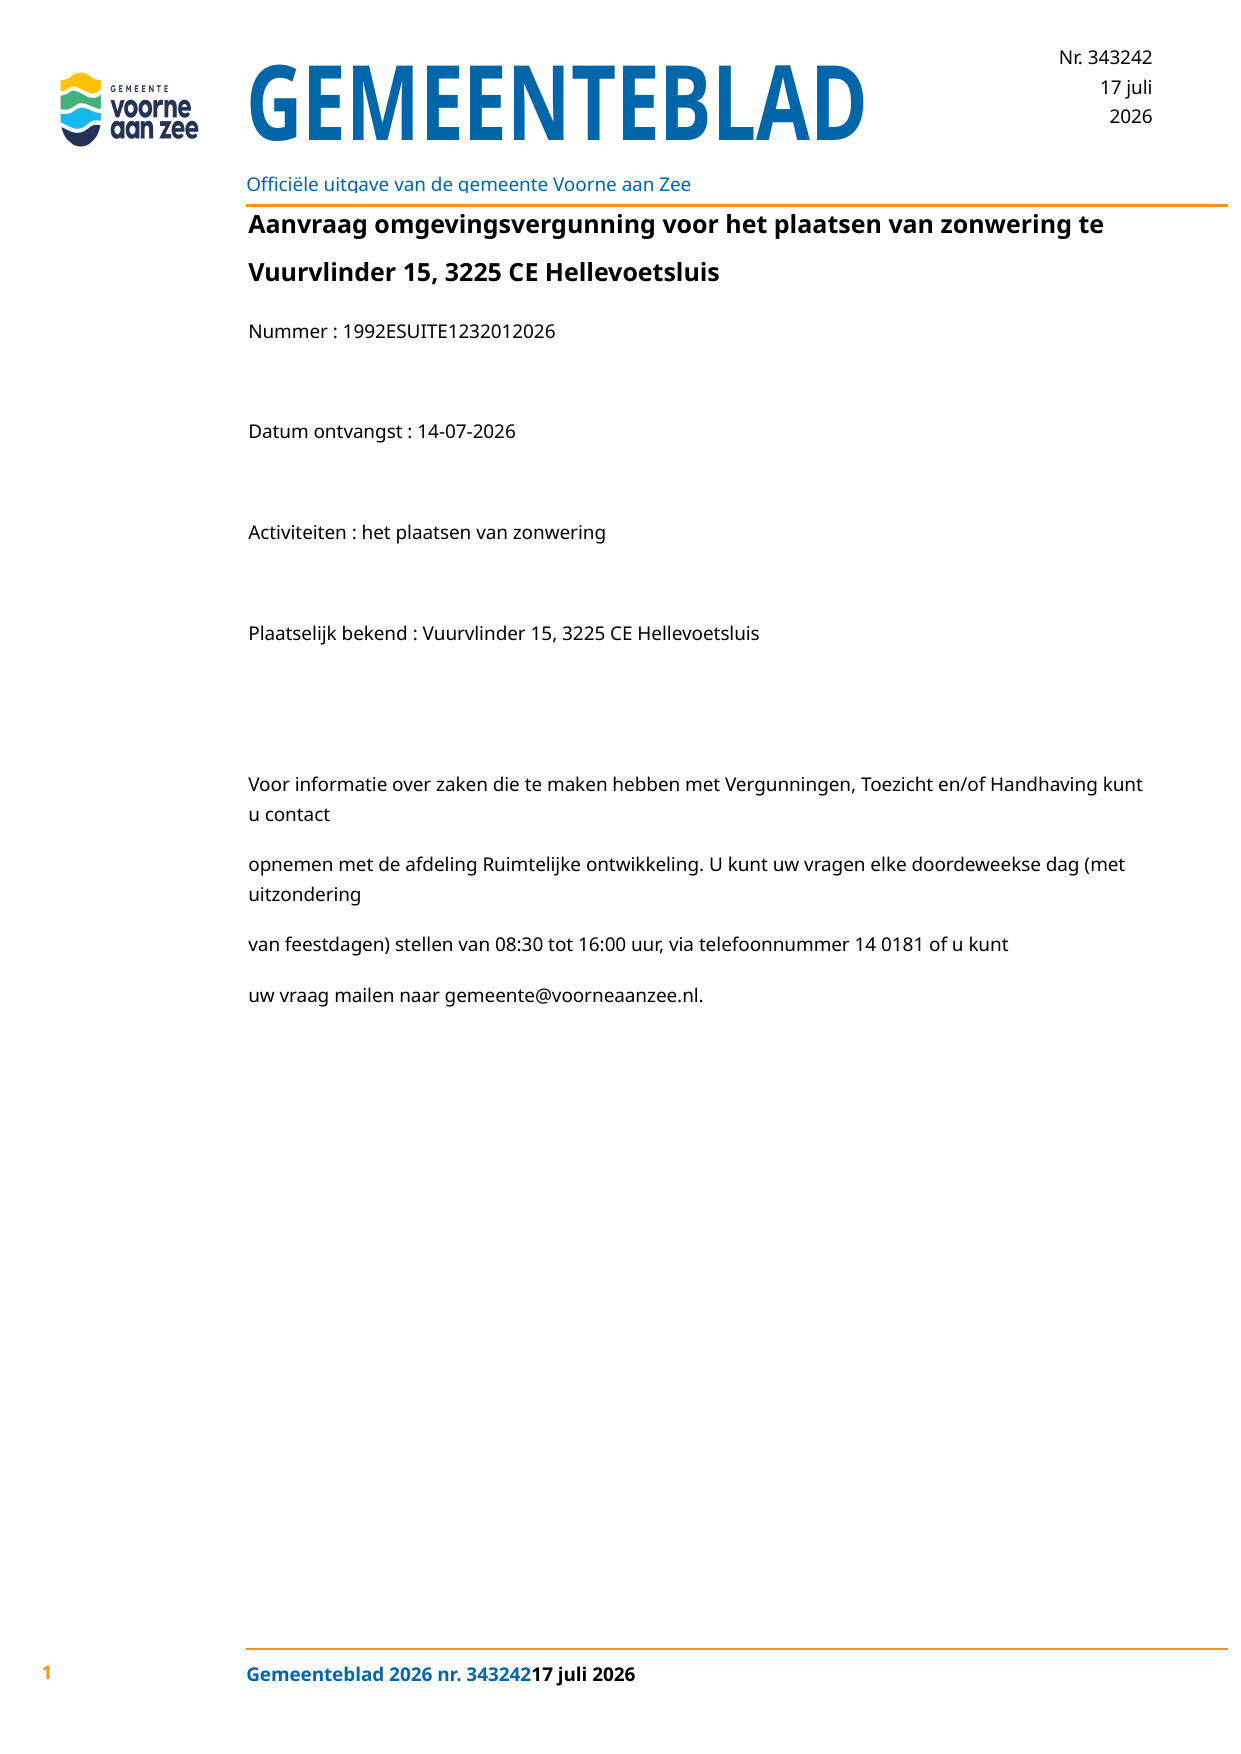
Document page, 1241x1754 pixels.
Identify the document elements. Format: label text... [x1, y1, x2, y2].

text Voor informatie over zaken die te maken hebben met Vergunningen, Toezicht en/of Handhaving kunt u contact [248, 772, 1152, 827]
text Datum ontvangst : 14-07-2026 [248, 419, 1152, 444]
text opnemen met de afdeling Ruimtelijke ontwikkeling. U kunt uw vragen elke doordeweekse dag (met uitzondering [248, 852, 1152, 907]
text Plaatselijk bekend : Vuurvlinder 15, 3225 CE Hellevoetsluis [248, 620, 1152, 646]
text uw vraag mailen naar gemeente@voorneaanzee.nl. [248, 982, 1152, 1008]
text Activiteiten : het plaatsen van zonwering [248, 519, 1152, 545]
picture [41, 47, 231, 172]
text Aanvraag omgevingsvergunning voor het plaatsen van zonwering te Vuurvlinder 15, 3225 CE Hellevoetsluis [248, 207, 1152, 288]
text van feestdagen) stellen van 08:30 tot 16:00 uur, via telefoonnummer 14 0181 of u kunt [248, 932, 1152, 957]
text Nummer : 1992ESUITE1232012026 [248, 318, 1152, 344]
